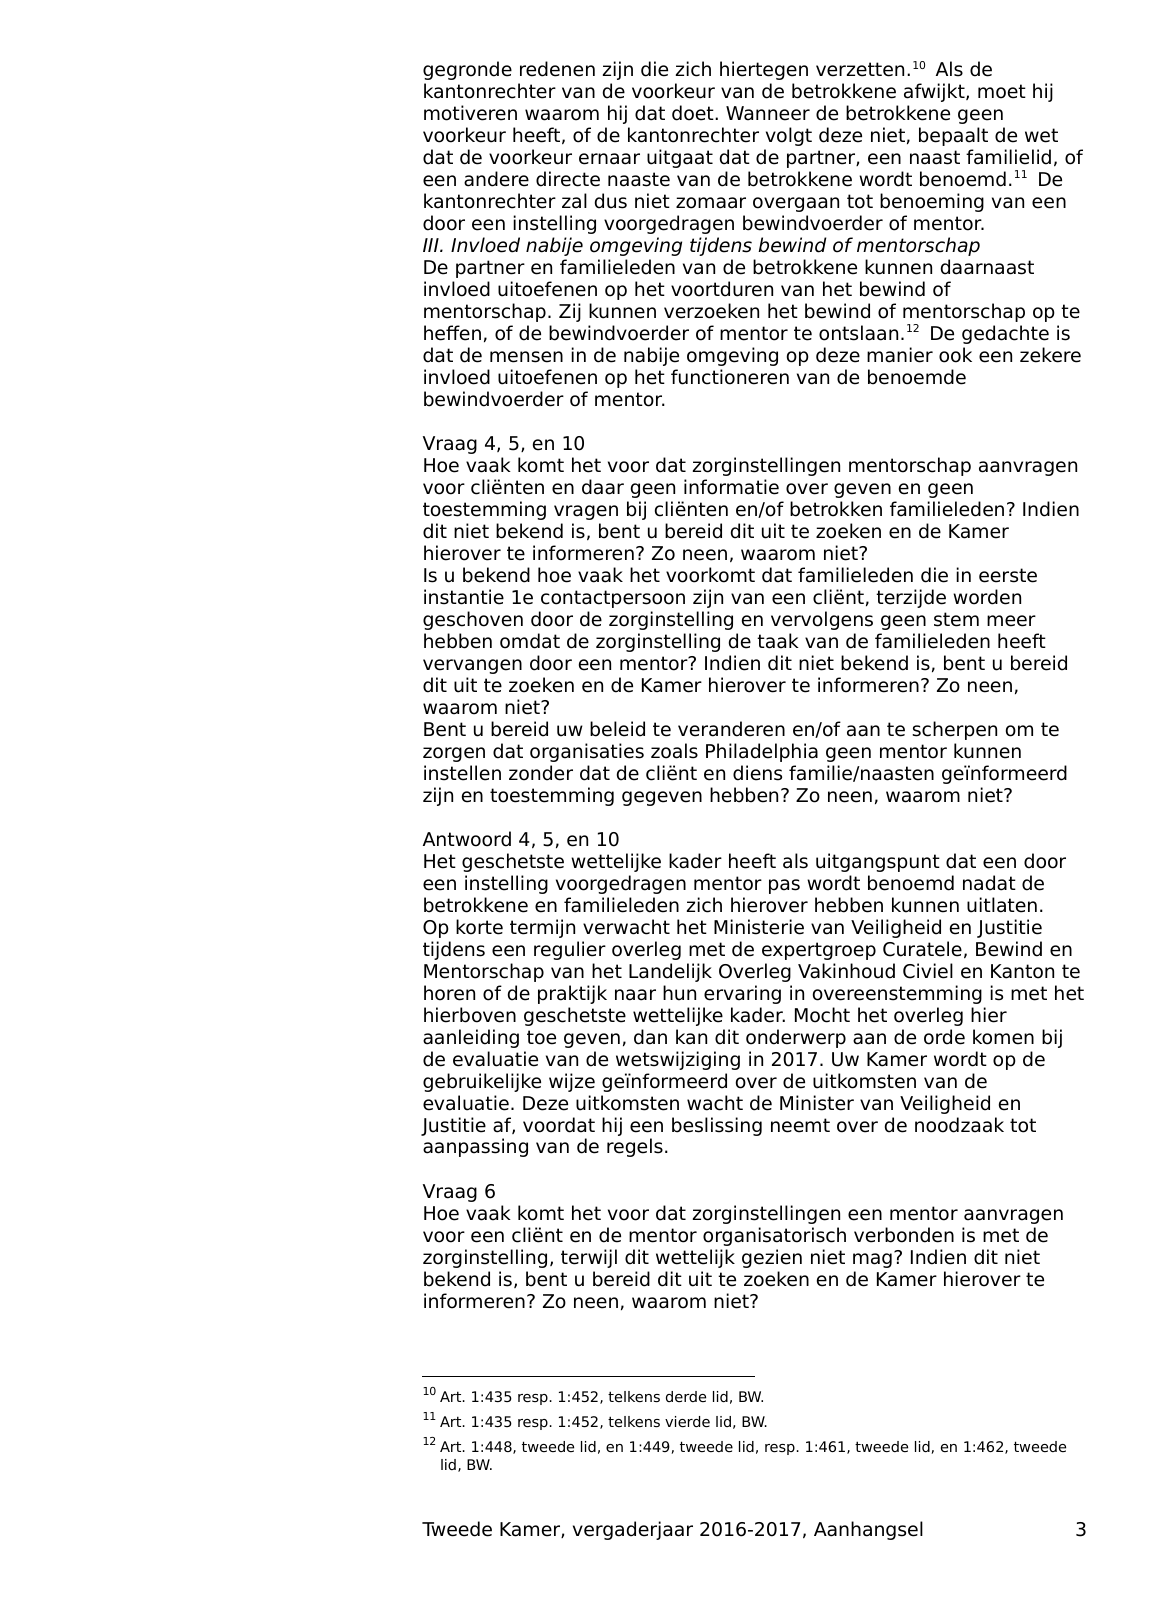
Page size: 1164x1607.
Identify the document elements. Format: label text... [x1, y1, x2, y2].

text gegronde redenen zijn die zich hiertegen verzetten. Als de kantonrechter van de voorkeur van de betrokkene afwijkt, moet hij motiveren waarom hij dat doet. Wanneer de betrokkene geen voorkeur heeft, of de kantonrechter volgt deze niet, bepaalt de wet dat de voorkeur ernaar uitgaat dat de partner, een naast familielid, of een andere directe naaste van de betrokkene wordt benoemd. De kantonrechter zal dus niet zomaar overgaan tot benoeming van een door een instelling voorgedragen bewindvoerder of mentor. [422, 59, 1087, 235]
text Op korte termijn verwacht het Ministerie van Veiligheid en Justitie tijdens een regulier overleg met de expertgroep Curatele, Bewind en Mentorschap van het Landelijk Overleg Vakinhoud Civiel en Kanton te horen of de praktijk naar hun ervaring in overeenstemming is met het hierboven geschetste wettelijke kader. Mocht het overleg hier aanleiding toe geven, dan kan dit onderwerp aan de orde komen bij de evaluatie van de wetswijziging in 2017. Uw Kamer wordt op de gebruikelijke wijze geïnformeerd over de uitkomsten van de evaluatie. Deze uitkomsten wacht de Minister van Veiligheid en Justitie af, voordat hij een beslissing neemt over de noodzaak tot aanpassing van de regels. [422, 917, 1087, 1158]
text Is u bekend hoe vaak het voorkomt dat familieleden die in eerste instantie 1e contactpersoon zijn van een cliënt, terzijde worden geschoven door de zorginstelling en vervolgens geen stem meer hebben omdat de zorginstelling de taak van de familieleden heeft vervangen door een mentor? Indien dit niet bekend is, bent u bereid dit uit te zoeken en de Kamer hierover te informeren? Zo neen, waarom niet? [422, 565, 1087, 719]
text Hoe vaak komt het voor dat zorginstellingen mentorschap aanvragen voor cliënten en daar geen informatie over geven en geen toestemming vragen bij cliënten en/of betrokken familieleden? Indien dit niet bekend is, bent u bereid dit uit te zoeken en de Kamer hierover te informeren? Zo neen, waarom niet? [422, 455, 1087, 565]
text Bent u bereid uw beleid te veranderen en/of aan te scherpen om te zorgen dat organisaties zoals Philadelphia geen mentor kunnen instellen zonder dat de cliënt en diens familie/naasten geïnformeerd zijn en toestemming gegeven hebben? Zo neen, waarom niet? [422, 719, 1087, 807]
text Art. 1:435 resp. 1:452, telkens derde lid, BW. [422, 1385, 1087, 1407]
text Antwoord 4, 5, en 10 [422, 829, 1087, 851]
text De partner en familieleden van de betrokkene kunnen daarnaast invloed uitoefenen op het voortduren van het bewind of mentorschap. Zij kunnen verzoeken het bewind of mentorschap op te heffen, of de bewindvoerder of mentor te ontslaan. De gedachte is dat de mensen in de nabije omgeving op deze manier ook een zekere invloed uitoefenen op het functioneren van de benoemde bewindvoerder of mentor. [422, 257, 1087, 411]
text Hoe vaak komt het voor dat zorginstellingen een mentor aanvragen voor een cliënt en de mentor organisatorisch verbonden is met de zorginstelling, terwijl dit wettelijk gezien niet mag? Indien dit niet bekend is, bent u bereid dit uit te zoeken en de Kamer hierover te informeren? Zo neen, waarom niet? [422, 1203, 1087, 1312]
text III. Invloed nabije omgeving tijdens bewind of mentorschap [422, 235, 1087, 257]
text Vraag 4, 5, en 10 [422, 433, 1087, 455]
text Art. 1:448, tweede lid, en 1:449, tweede lid, resp. 1:461, tweede lid, en 1:462, tweede lid, BW. [422, 1435, 1087, 1474]
text Vraag 6 [422, 1181, 1087, 1203]
text Het geschetste wettelijke kader heeft als uitgangspunt dat een door een instelling voorgedragen mentor pas wordt benoemd nadat de betrokkene en familieleden zich hierover hebben kunnen uitlaten. [422, 851, 1087, 917]
text Art. 1:435 resp. 1:452, telkens vierde lid, BW. [422, 1410, 1087, 1432]
